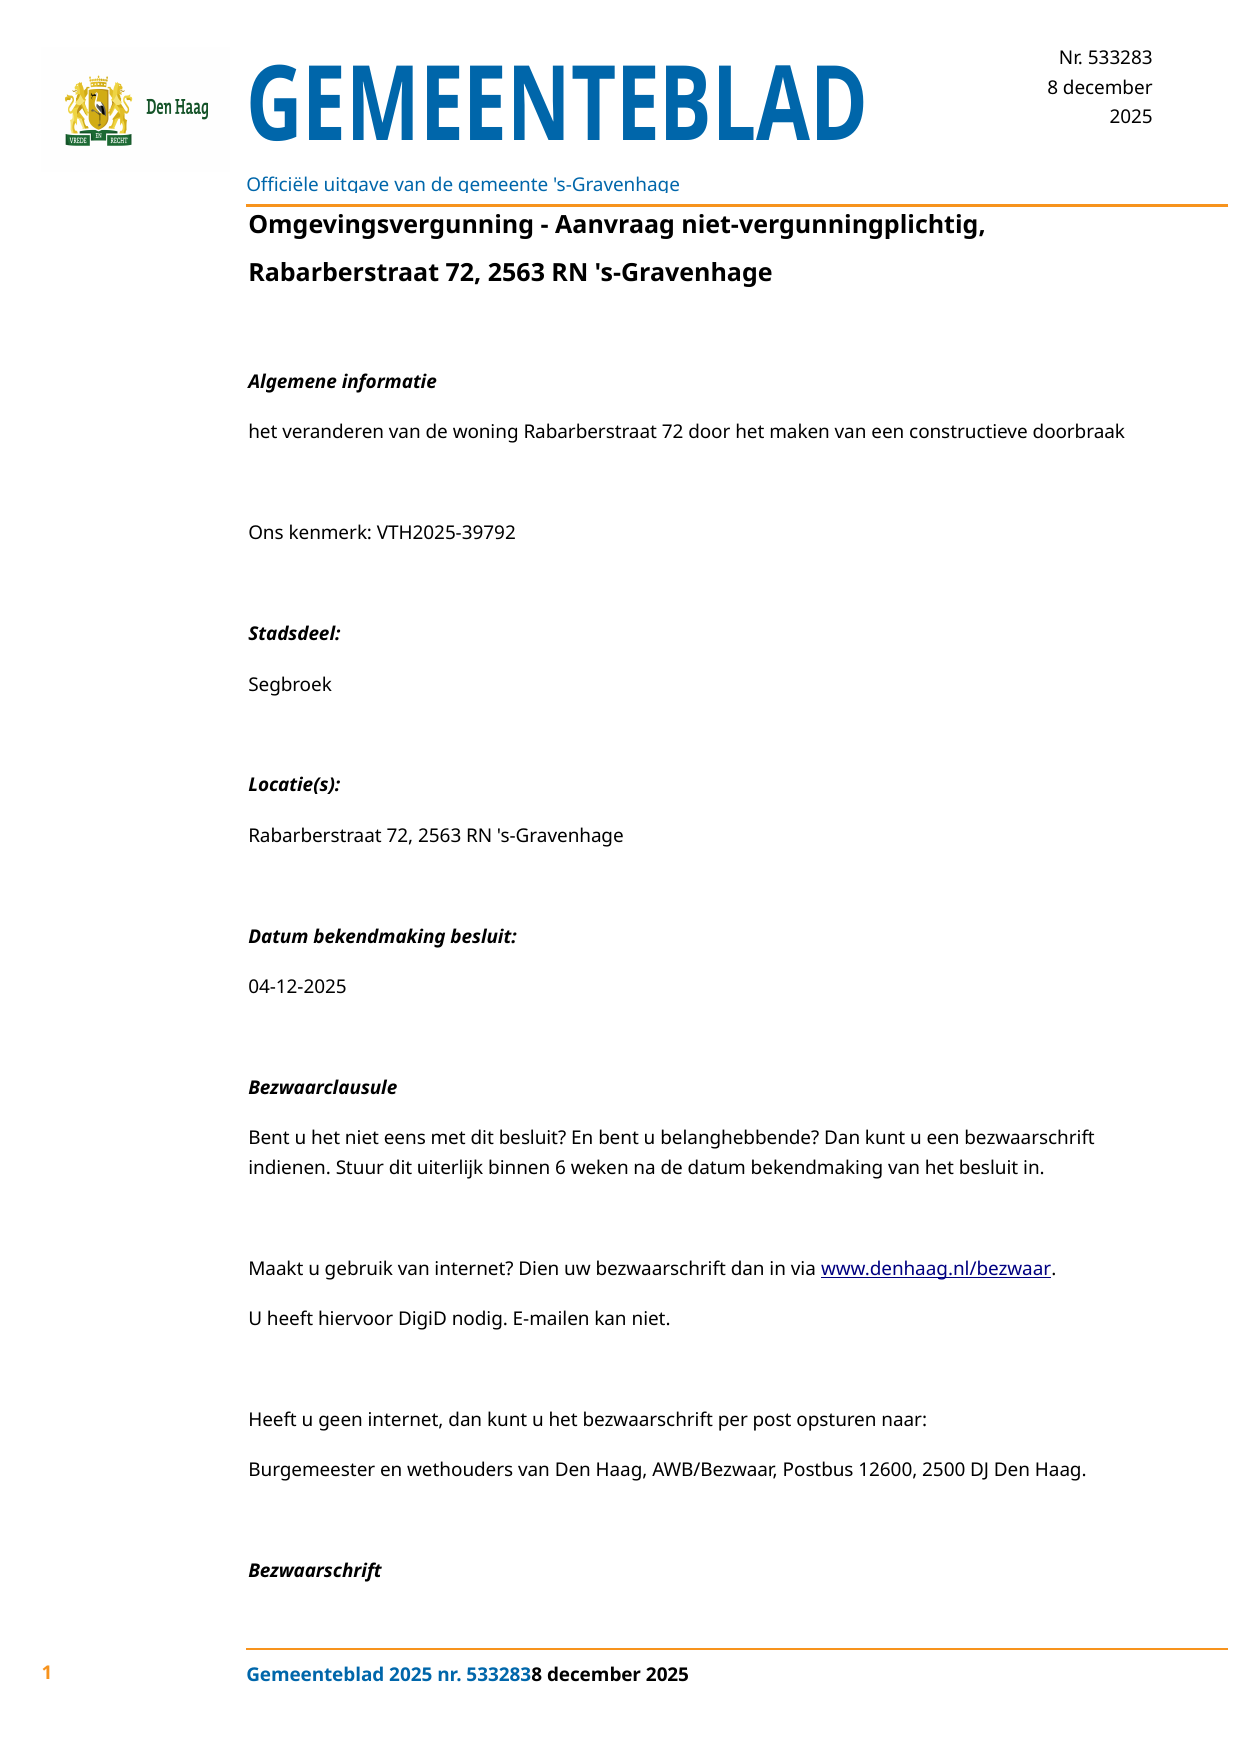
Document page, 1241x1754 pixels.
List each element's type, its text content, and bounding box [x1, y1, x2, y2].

text Burgemeester en wethouders van Den Haag, AWB/Bezwaar, Postbus 12600, 2500 DJ Den Haag. [248, 1457, 1152, 1482]
text Ons kenmerk: VTH2025-39792 [248, 519, 1152, 545]
text Rabarberstraat 72, 2563 RN 's-Gravenhage [248, 822, 1152, 848]
text Stadsdeel: [248, 620, 1152, 646]
text U heeft hiervoor DigiD nodig. E-mailen kan niet. [248, 1305, 1152, 1331]
text Locatie(s): [248, 772, 1152, 797]
text Algemene informatie [248, 368, 1152, 394]
picture [41, 47, 231, 172]
text Heeft u geen internet, dan kunt u het bezwaarschrift per post opsturen naar: [248, 1406, 1152, 1432]
text het veranderen van de woning Rabarberstraat 72 door het maken van een constructieve doorbraak [248, 419, 1152, 444]
text Bent u het niet eens met dit besluit? En bent u belanghebbende? Dan kunt u een bezwaarschrift indienen. Stuur dit uiterlijk binnen 6 weken na de datum bekendmaking van het besluit in. [248, 1124, 1152, 1180]
text Maakt u gebruik van internet? Dien uw bezwaarschrift dan in via www.denhaag.nl/bezwaar. [248, 1255, 1152, 1281]
text 04-12-2025 [248, 973, 1152, 999]
text Datum bekendmaking besluit: [248, 923, 1152, 949]
text Omgevingsvergunning - Aanvraag niet-vergunningplichtig, Rabarberstraat 72, 2563 RN 's-Gravenhage [248, 207, 1152, 288]
text Segbroek [248, 671, 1152, 697]
text Bezwaarschrift [248, 1557, 1152, 1583]
text Bezwaarclausule [248, 1074, 1152, 1100]
